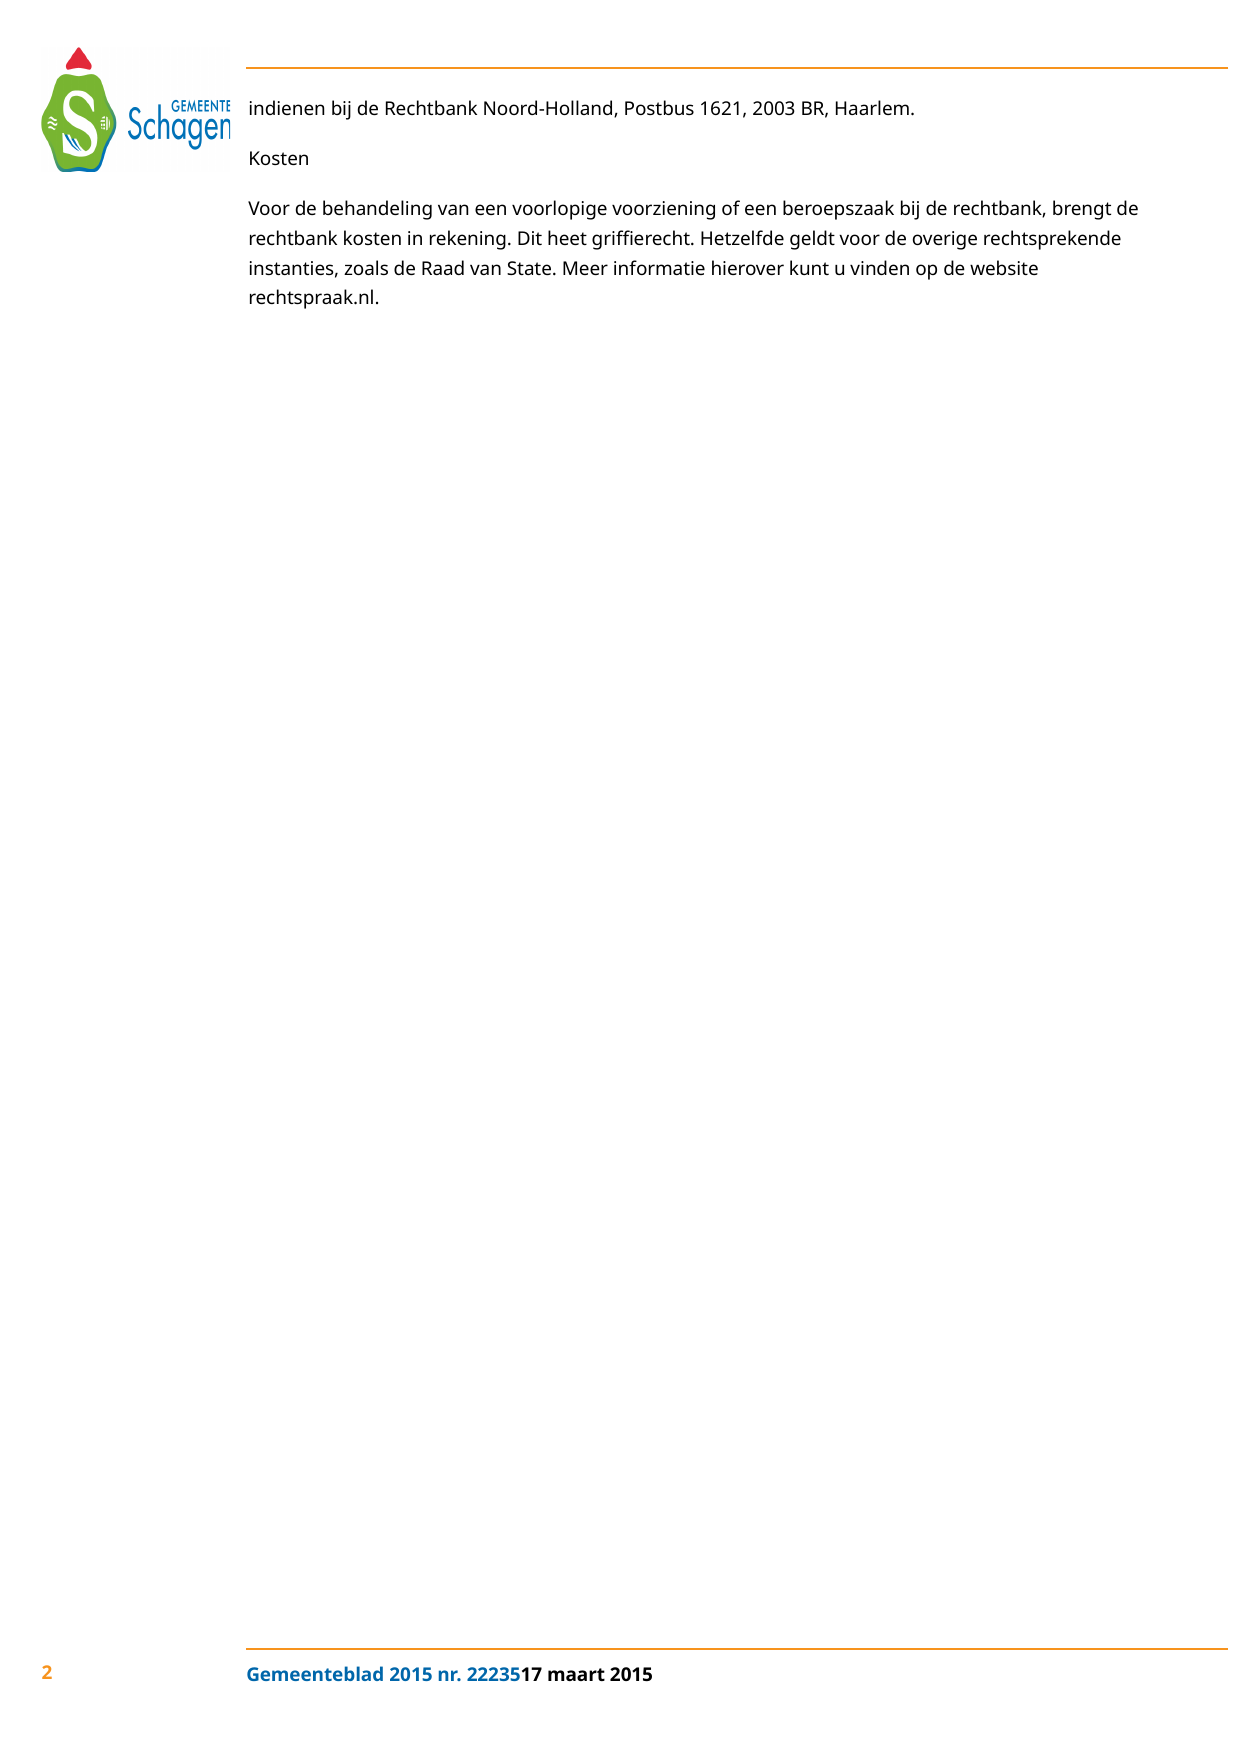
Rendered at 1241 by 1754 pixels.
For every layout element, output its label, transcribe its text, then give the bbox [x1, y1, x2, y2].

picture [41, 47, 231, 172]
text indienen bij de Rechtbank Noord-Holland, Postbus 1621, 2003 BR, Haarlem. [248, 95, 1152, 121]
text Voor de behandeling van een voorlopige voorziening of een beroepszaak bij de rechtbank, brengt de rechtbank kosten in rekening. Dit heet griffierecht. Hetzelfde geldt voor de overige rechtsprekende instanties, zoals de Raad van State. Meer informatie hierover kunt u vinden op de website rechtspraak.nl. [248, 196, 1152, 310]
text Kosten [248, 145, 1152, 171]
